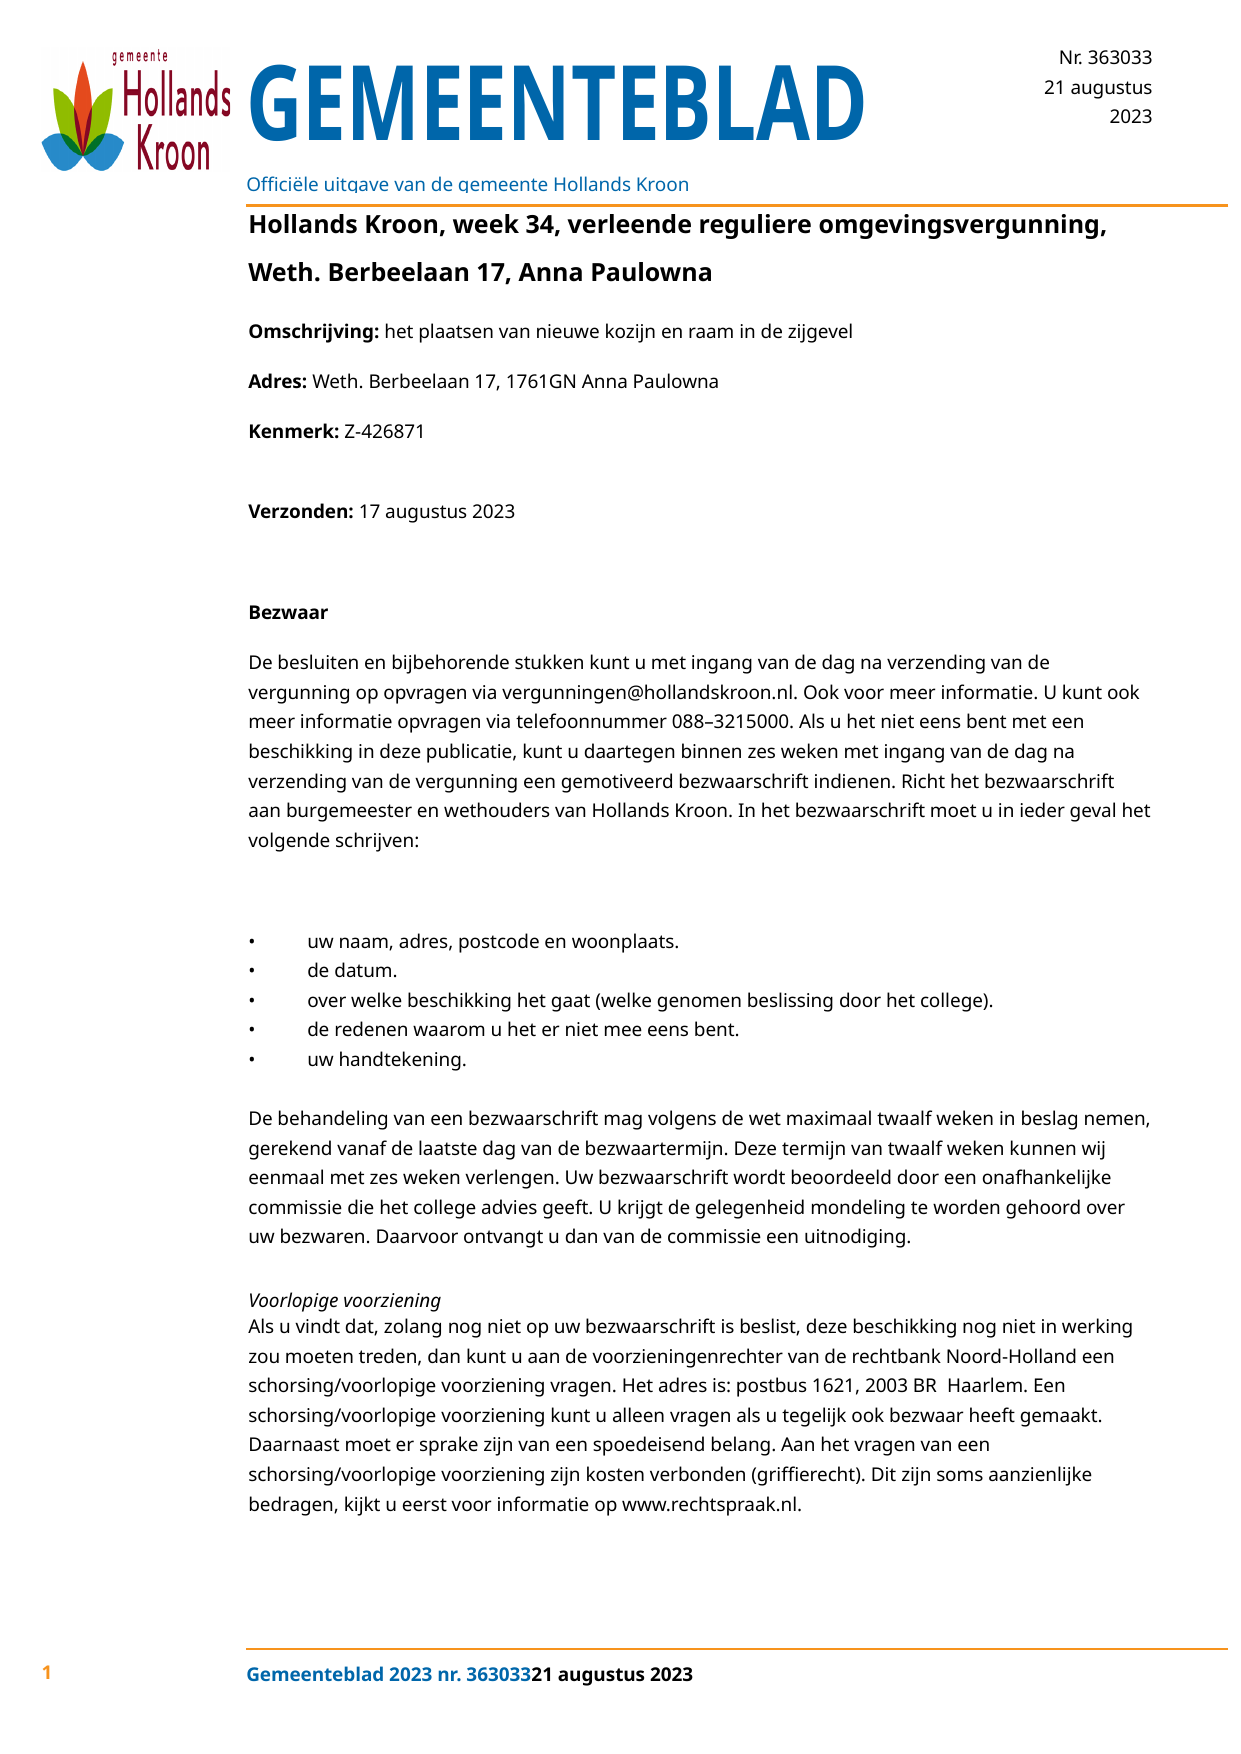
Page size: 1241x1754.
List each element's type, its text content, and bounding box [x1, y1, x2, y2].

list uw handtekening. [248, 1046, 1152, 1072]
text Omschrijving: het plaatsen van nieuwe kozijn en raam in de zijgevel [248, 318, 1152, 344]
picture [41, 47, 231, 172]
text Bezwaar [248, 599, 1152, 625]
text Hollands Kroon, week 34, verleende reguliere omgevingsvergunning, Weth. Berbeelaan 17, Anna Paulowna [248, 207, 1152, 288]
table_header [248, 469, 700, 495]
list over welke beschikking het gaat (welke genomen beslissing door het college). [248, 987, 1152, 1013]
text De besluiten en bijbehorende stukken kunt u met ingang van de dag na verzending van de vergunning op opvragen via vergunningen@hollandskroon.nl. Ook voor meer informatie. U kunt ook meer informatie opvragen via telefoonnummer 088–3215000. Als u het niet eens bent met een beschikking in deze publicatie, kunt u daartegen binnen zes weken met ingang van de dag na verzending van de vergunning een gemotiveerd bezwaarschrift indienen. Richt het bezwaarschrift aan burgemeester en wethouders van Hollands Kroon. In het bezwaarschrift moet u in ieder geval het volgende schrijven: [248, 649, 1152, 853]
text Voorlopige voorziening [248, 1288, 1152, 1313]
text Adres: Weth. Berbeelaan 17, 1761GN Anna Paulowna [248, 368, 1152, 394]
table_header [700, 469, 1152, 495]
list de redenen waarom u het er niet mee eens bent. [248, 1017, 1152, 1042]
text De behandeling van een bezwaarschrift mag volgens de wet maximaal twaalf weken in beslag nemen, gerekend vanaf de laatste dag van de bezwaartermijn. Deze termijn van twaalf weken kunnen wij eenmaal met zes weken verlengen. Uw bezwaarschrift wordt beoordeeld door een onafhankelijke commissie die het college advies geeft. U krijgt de gelegenheid mondeling te worden gehoord over uw bezwaren. Daarvoor ontvangt u dan van de commissie een uitnodiging. [248, 1105, 1152, 1249]
list de datum. [248, 957, 1152, 983]
text Als u vindt dat, zolang nog niet op uw bezwaarschrift is beslist, deze beschikking nog niet in werking zou moeten treden, dan kunt u aan de voorzieningenrechter van de rechtbank Noord-Holland een schorsing/voorlopige voorziening vragen. Het adres is: postbus 1621, 2003 BR Haarlem. Een schorsing/voorlopige voorziening kunt u alleen vragen als u tegelijk ook bezwaar heeft gemaakt. Daarnaast moet er sprake zijn van een spoedeisend belang. Aan het vragen van een schorsing/voorlopige voorziening zijn kosten verbonden (griffierecht). Dit zijn soms aanzienlijke bedragen, kijkt u eerst voor informatie op www.rechtspraak.nl. [248, 1313, 1152, 1517]
text Verzonden: 17 augustus 2023 [248, 498, 1152, 524]
text Kenmerk: Z-426871 [248, 419, 1152, 444]
list uw naam, adres, postcode en woonplaats. [248, 928, 1152, 953]
